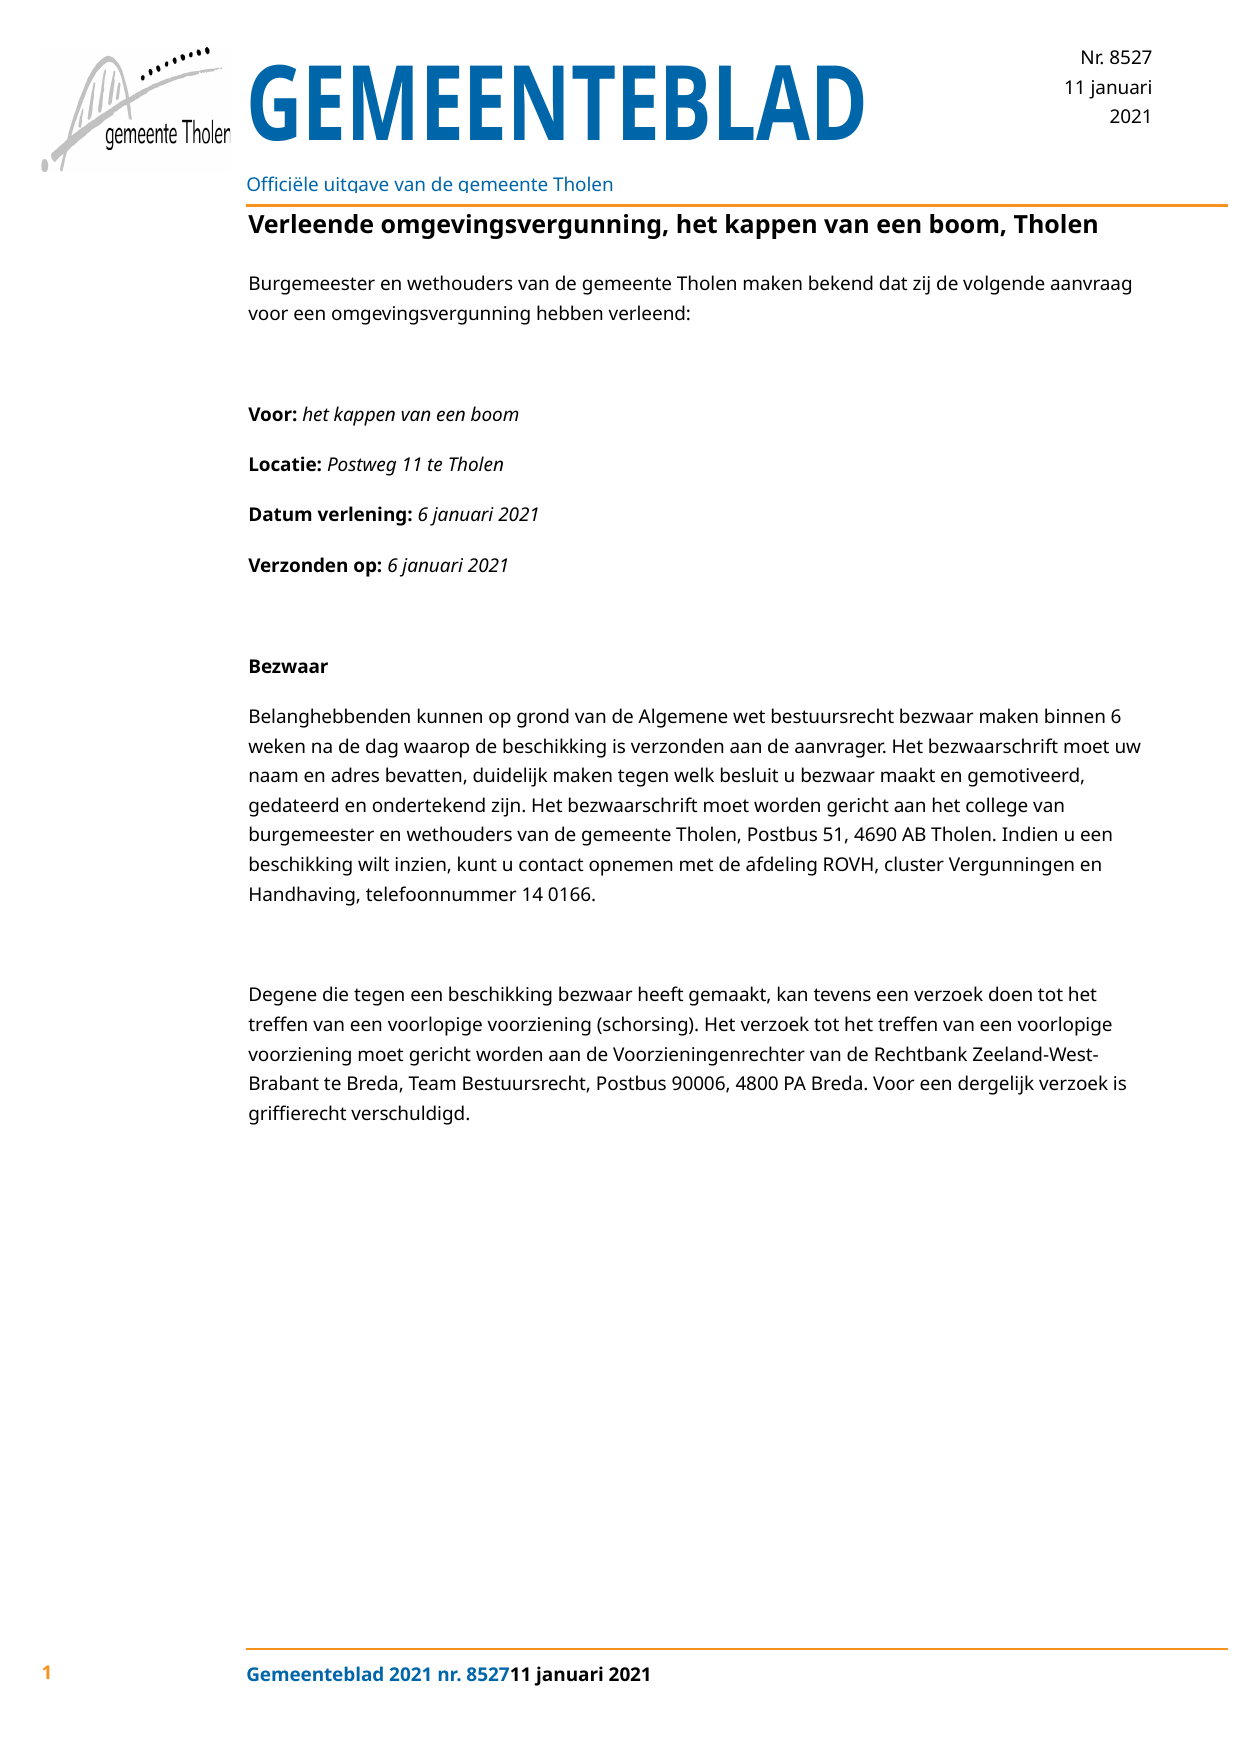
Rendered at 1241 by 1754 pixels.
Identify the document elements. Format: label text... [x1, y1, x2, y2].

text Bezwaar [248, 653, 1152, 678]
text Locatie: Postweg 11 te Tholen [248, 451, 1152, 477]
picture [41, 47, 231, 172]
text Verleende omgevingsvergunning, het kappen van een boom, Tholen [248, 207, 1152, 241]
text Degene die tegen een beschikking bezwaar heeft gemaakt, kan tevens een verzoek doen tot het treffen van een voorlopige voorziening (schorsing). Het verzoek tot het treffen van een voorlopige voorziening moet gericht worden aan de Voorzieningenrechter van de Rechtbank Zeeland-West-Brabant te Breda, Team Bestuursrecht, Postbus 90006, 4800 PA Breda. Voor een dergelijk verzoek is griffierecht verschuldigd. [248, 982, 1152, 1126]
text Voor: het kappen van een boom [248, 401, 1152, 426]
text Belanghebbenden kunnen op grond van de Algemene wet bestuursrecht bezwaar maken binnen 6 weken na de dag waarop de beschikking is verzonden aan de aanvrager. Het bezwaarschrift moet uw naam en adres bevatten, duidelijk maken tegen welk besluit u bezwaar maakt en gemotiveerd, gedateerd en ondertekend zijn. Het bezwaarschrift moet worden gericht aan het college van burgemeester en wethouders van de gemeente Tholen, Postbus 51, 4690 AB Tholen. Indien u een beschikking wilt inzien, kunt u contact opnemen met de afdeling ROVH, cluster Vergunningen en Handhaving, telefoonnummer 14 0166. [248, 703, 1152, 906]
text Datum verlening: 6 januari 2021 [248, 502, 1152, 527]
text Burgemeester en wethouders van de gemeente Tholen maken bekend dat zij de volgende aanvraag voor een omgevingsvergunning hebben verleend: [248, 270, 1152, 326]
text Verzonden op: 6 januari 2021 [248, 552, 1152, 578]
